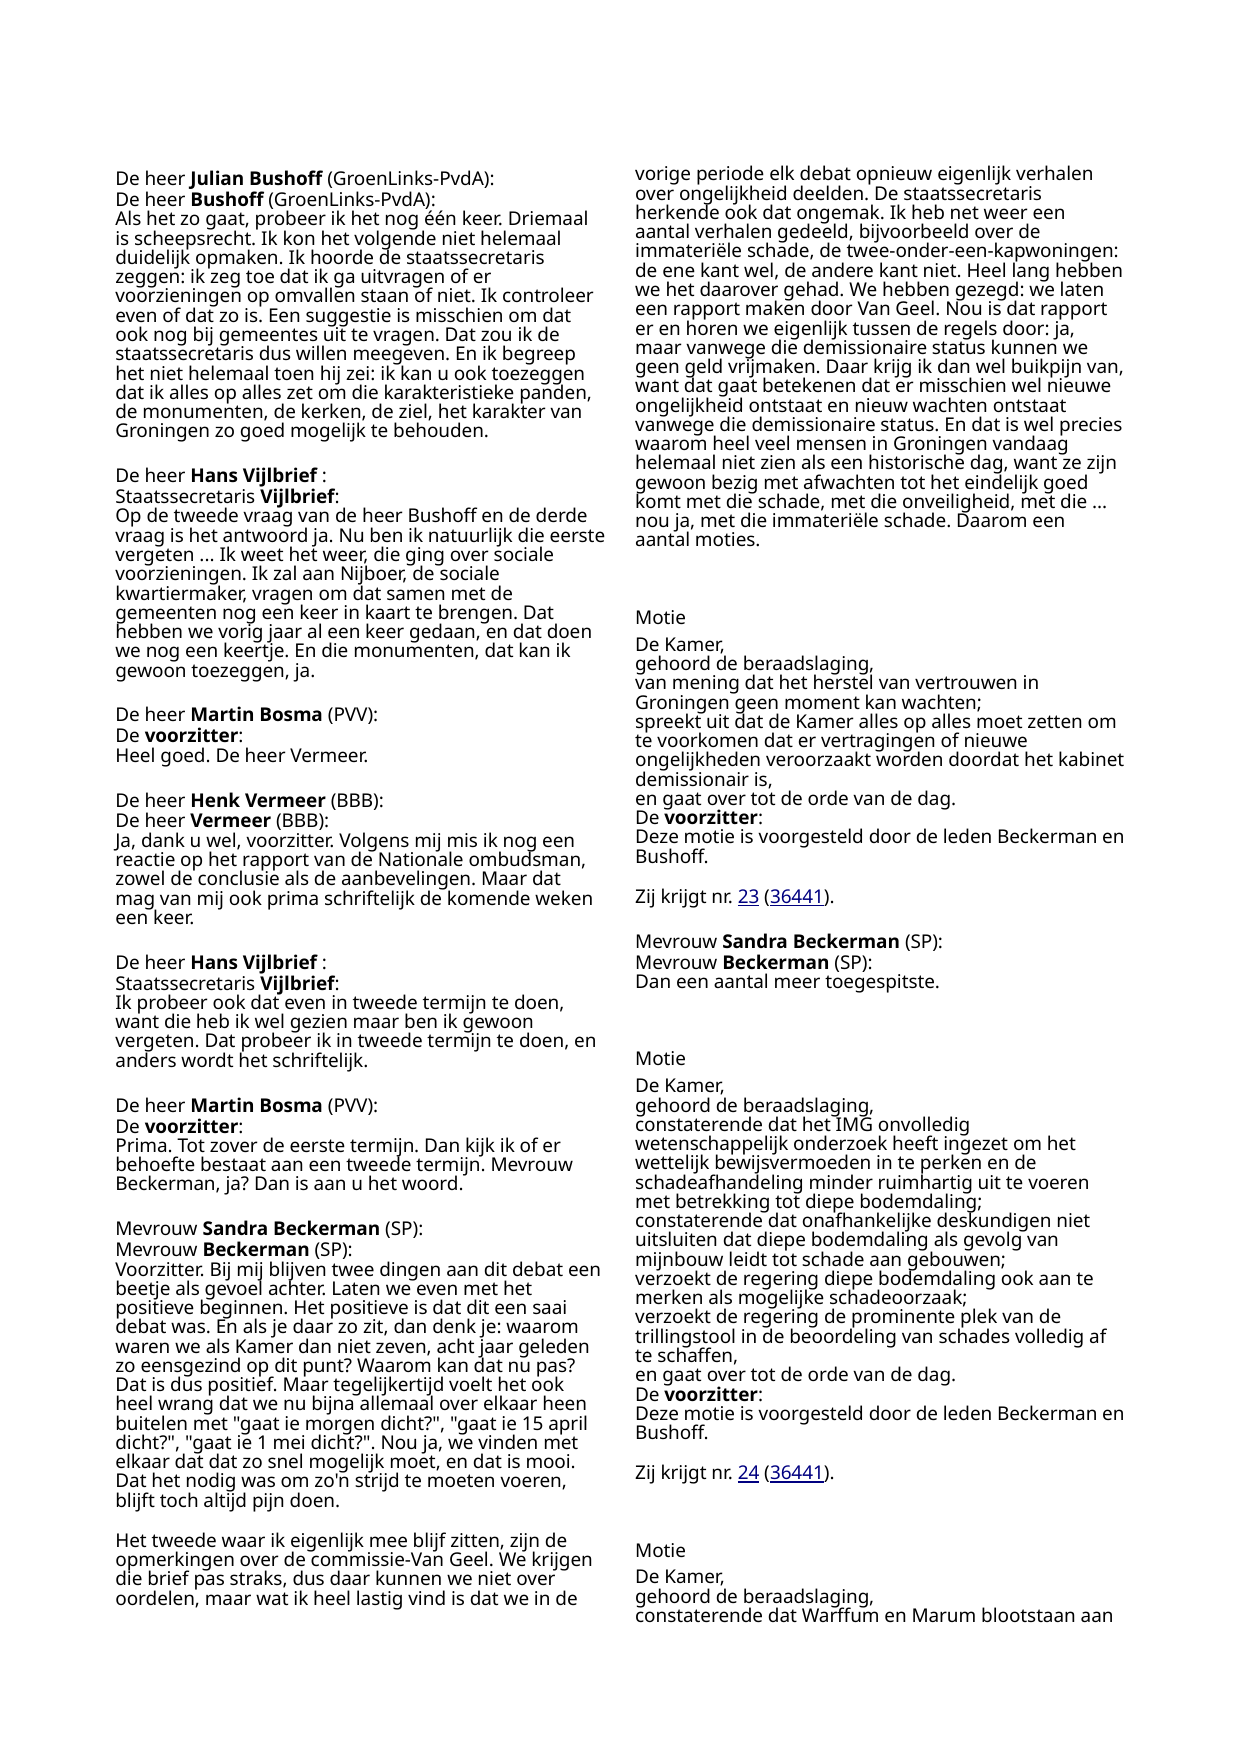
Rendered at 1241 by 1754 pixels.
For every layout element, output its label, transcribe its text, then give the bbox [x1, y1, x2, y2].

text gehoord de beraadslaging, [635, 1588, 1125, 1607]
text De heer Henk Vermeer (BBB): [115, 787, 605, 812]
text Ik probeer ook dat even in tweede termijn te doen, want die heb ik wel gezien maar ben ik gewoon vergeten. Dat probeer ik in tweede termijn te doen, en anders wordt het schriftelijk. [115, 994, 605, 1071]
text verzoekt de regering de prominente plek van de trillingstool in de beoordeling van schades volledig af te schaffen, [635, 1308, 1125, 1366]
text De voorzitter: [115, 1118, 605, 1137]
text constaterende dat Warffum en Marum blootstaan aan [635, 1607, 1125, 1626]
text De Kamer, [635, 636, 1125, 655]
text De voorzitter: [635, 809, 1125, 828]
text Dan een aantal meer toegespitste. [635, 973, 1125, 992]
text Ja, dank u wel, voorzitter. Volgens mij mis ik nog een reactie op het rapport van de Nationale ombudsman, zowel de conclusie als de aanbevelingen. Maar dat mag van mij ook prima schriftelijk de komende weken een keer. [115, 832, 605, 928]
text Mevrouw Beckerman (SP): [115, 1241, 605, 1261]
text Zij krijgt nr. 23 (36441). [635, 888, 1125, 907]
text verzoekt de regering diepe bodemdaling ook aan te merken als mogelijke schadeoorzaak; [635, 1270, 1125, 1308]
text De voorzitter: [115, 727, 605, 747]
text gehoord de beraadslaging, [635, 1097, 1125, 1116]
text Staatssecretaris Vijlbrief: [115, 488, 605, 507]
text van mening dat het herstel van vertrouwen in Groningen geen moment kan wachten; [635, 674, 1125, 713]
text De heer Julian Bushoff (GroenLinks-PvdA): [115, 165, 605, 191]
text De heer Bushoff (GroenLinks-PvdA): [115, 191, 605, 210]
text Als het zo gaat, probeer ik het nog één keer. Driemaal is scheepsrecht. Ik kon het volgende niet helemaal duidelijk opmaken. Ik hoorde de staatssecretaris zeggen: ik zeg toe dat ik ga uitvragen of er voorzieningen op omvallen staan of niet. Ik controleer even of dat zo is. Een suggestie is misschien om dat ook nog bij gemeentes uit te vragen. Dat zou ik de staatssecretaris dus willen meegeven. En ik begreep het niet helemaal toen hij zei: ik kan u ook toezeggen dat ik alles op alles zet om die karakteristieke panden, de monumenten, de kerken, de ziel, het karakter van Groningen zo goed mogelijk te behouden. [115, 210, 605, 442]
text Op de tweede vraag van de heer Bushoff en de derde vraag is het antwoord ja. Nu ben ik natuurlijk die eerste vergeten ... Ik weet het weer, die ging over sociale voorzieningen. Ik zal aan Nijboer, de sociale kwartiermaker, vragen om dat samen met de gemeenten nog een keer in kaart te brengen. Dat hebben we vorig jaar al een keer gedaan, en dat doen we nog een keertje. En die monumenten, dat kan ik gewoon toezeggen, ja. [115, 507, 605, 681]
text Deze motie is voorgesteld door de leden Beckerman en Bushoff. [635, 1405, 1125, 1443]
text spreekt uit dat de Kamer alles op alles moet zetten om te voorkomen dat er vertragingen of nieuwe ongelijkheden veroorzaakt worden doordat het kabinet demissionair is, [635, 713, 1125, 790]
text Staatssecretaris Vijlbrief: [115, 975, 605, 994]
text Motie [635, 1046, 1125, 1071]
text en gaat over tot de orde van de dag. [635, 1366, 1125, 1386]
text Motie [635, 604, 1125, 630]
text De voorzitter: [635, 1386, 1125, 1405]
text vorige periode elk debat opnieuw eigenlijk verhalen over ongelijkheid deelden. De staatssecretaris herkende ook dat ongemak. Ik heb net weer een aantal verhalen gedeeld, bijvoorbeeld over de immateriële schade, de twee-onder-een-kapwoningen: de ene kant wel, de andere kant niet. Heel lang hebben we het daarover gehad. We hebben gezegd: we laten een rapport maken door Van Geel. Nou is dat rapport er en horen we eigenlijk tussen de regels door: ja, maar vanwege die demissionaire status kunnen we geen geld vrijmaken. Daar krijg ik dan wel buikpijn van, want dat gaat betekenen dat er misschien wel nieuwe ongelijkheid ontstaat en nieuw wachten ontstaat vanwege die demissionaire status. En dat is wel precies waarom heel veel mensen in Groningen vandaag helemaal niet zien als een historische dag, want ze zijn gewoon bezig met afwachten tot het eindelijk goed komt met die schade, met die onveiligheid, met die ... nou ja, met die immateriële schade. Daarom een aantal moties. [635, 165, 1125, 551]
text De heer Hans Vijlbrief : [115, 949, 605, 975]
text Prima. Tot zover de eerste termijn. Dan kijk ik of er behoefte bestaat aan een tweede termijn. Mevrouw Beckerman, ja? Dan is aan u het woord. [115, 1137, 605, 1195]
text De heer Hans Vijlbrief : [115, 462, 605, 488]
text Het tweede waar ik eigenlijk mee blijf zitten, zijn de opmerkingen over de commissie-Van Geel. We krijgen die brief pas straks, dus daar kunnen we niet over oordelen, maar wat ik heel lastig vind is dat we in de [115, 1532, 605, 1609]
text constaterende dat het IMG onvolledig wetenschappelijk onderzoek heeft ingezet om het wettelijk bewijsvermoeden in te perken en de schadeafhandeling minder ruimhartig uit te voeren met betrekking tot diepe bodemdaling; [635, 1116, 1125, 1212]
text De heer Martin Bosma (PVV): [115, 702, 605, 727]
text De Kamer, [635, 1568, 1125, 1588]
text gehoord de beraadslaging, [635, 655, 1125, 674]
text Mevrouw Beckerman (SP): [635, 954, 1125, 973]
text De heer Martin Bosma (PVV): [115, 1092, 605, 1118]
text Deze motie is voorgesteld door de leden Beckerman en Bushoff. [635, 828, 1125, 867]
text De Kamer, [635, 1077, 1125, 1097]
text constaterende dat onafhankelijke deskundigen niet uitsluiten dat diepe bodemdaling als gevolg van mijnbouw leidt tot schade aan gebouwen; [635, 1212, 1125, 1270]
text Mevrouw Sandra Beckerman (SP): [115, 1216, 605, 1241]
text en gaat over tot de orde van de dag. [635, 790, 1125, 809]
text Zij krijgt nr. 24 (36441). [635, 1464, 1125, 1483]
text Motie [635, 1537, 1125, 1563]
text Voorzitter. Bij mij blijven twee dingen aan dit debat een beetje als gevoel achter. Laten we even met het positieve beginnen. Het positieve is dat dit een saai debat was. En als je daar zo zit, dan denk je: waarom waren we als Kamer dan niet zeven, acht jaar geleden zo eensgezind op dit punt? Waarom kan dat nu pas? Dat is dus positief. Maar tegelijkertijd voelt het ook heel wrang dat we nu bijna allemaal over elkaar heen buitelen met "gaat ie morgen dicht?", "gaat ie 15 april dicht?", "gaat ie 1 mei dicht?". Nou ja, we vinden met elkaar dat dat zo snel mogelijk moet, en dat is mooi. Dat het nodig was om zo'n strijd te moeten voeren, blijft toch altijd pijn doen. [115, 1261, 605, 1511]
text De heer Vermeer (BBB): [115, 812, 605, 832]
text Heel goed. De heer Vermeer. [115, 747, 605, 766]
text Mevrouw Sandra Beckerman (SP): [635, 928, 1125, 954]
